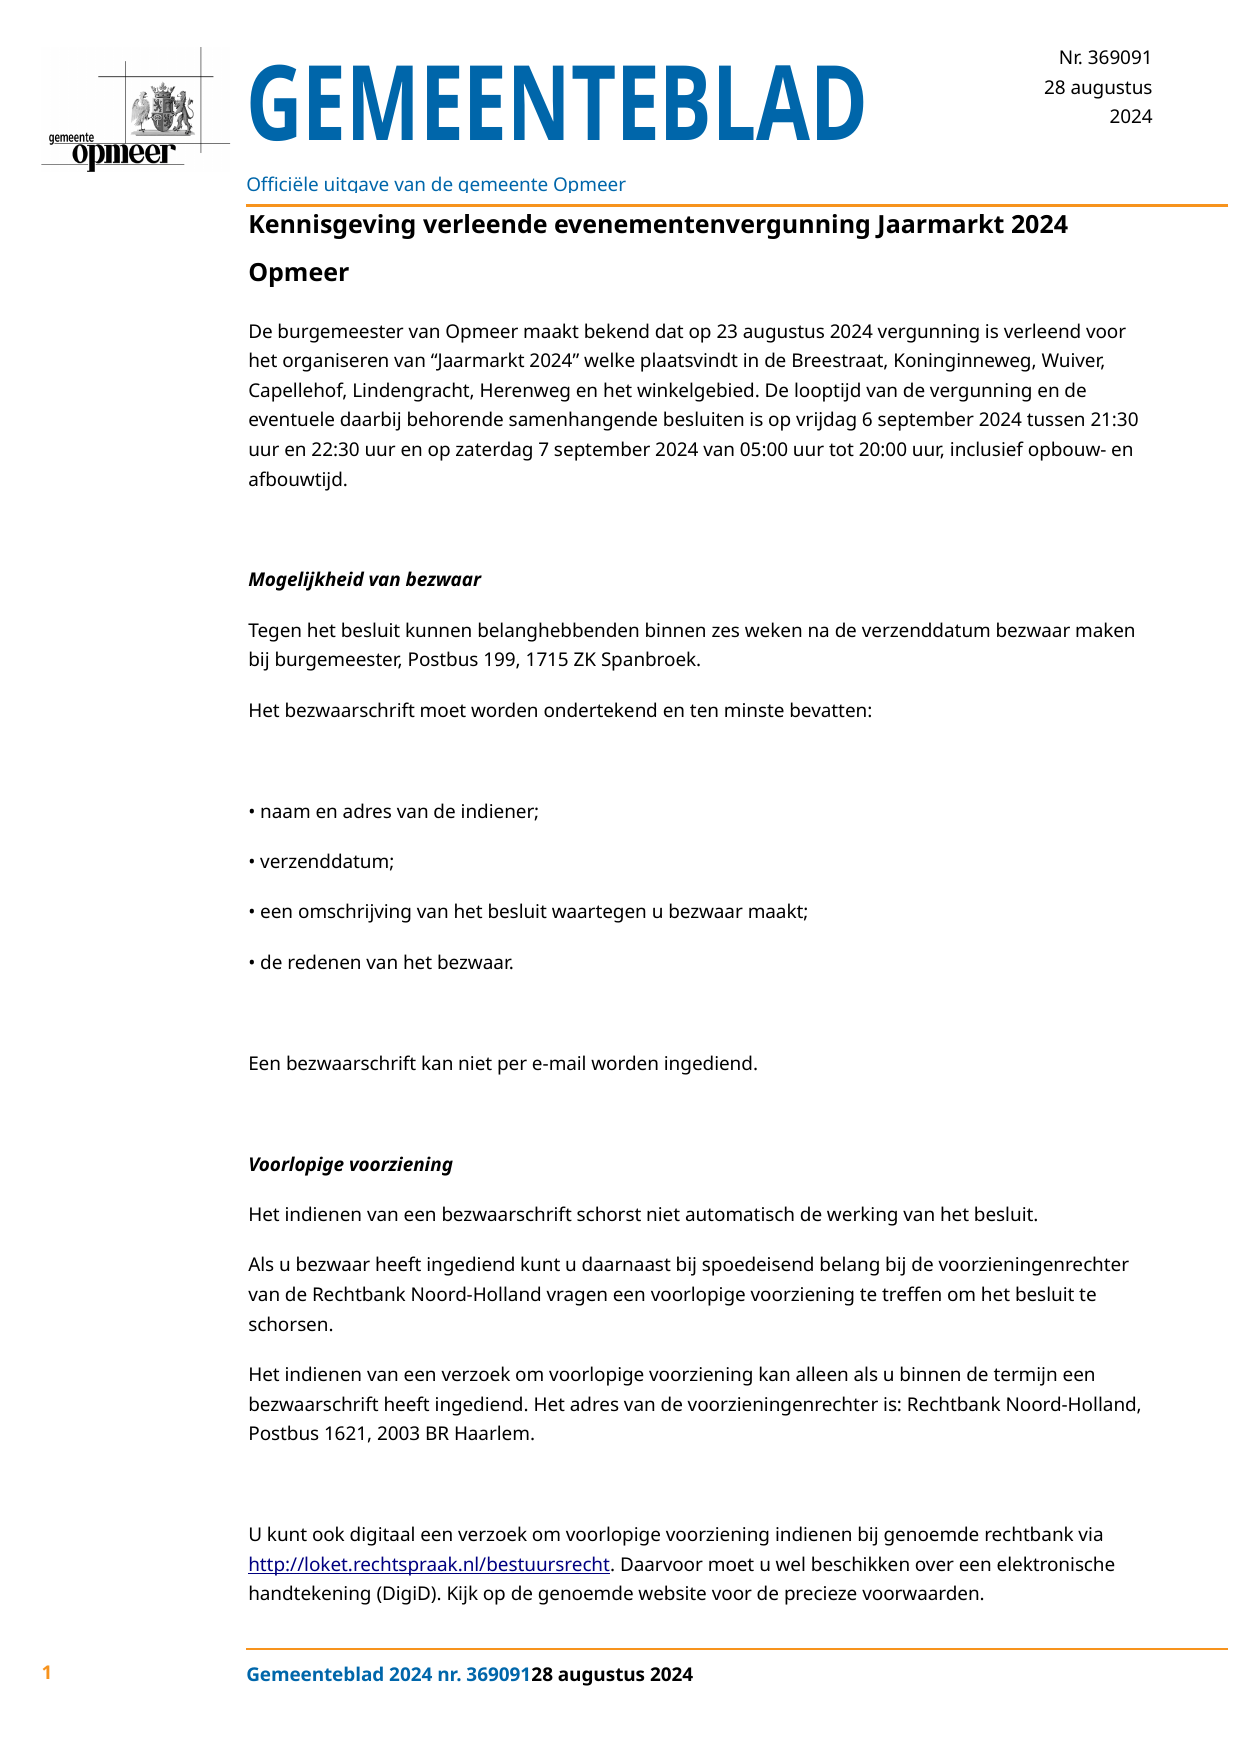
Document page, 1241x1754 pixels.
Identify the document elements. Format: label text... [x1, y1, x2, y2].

text Mogelijkheid van bezwaar [248, 567, 1152, 592]
text Tegen het besluit kunnen belanghebbenden binnen zes weken na de verzenddatum bezwaar maken bij burgemeester, Postbus 199, 1715 ZK Spanbroek. [248, 617, 1152, 672]
text • de redenen van het bezwaar. [248, 949, 1152, 975]
text Het indienen van een bezwaarschrift schorst niet automatisch de werking van het besluit. [248, 1201, 1152, 1227]
text Het bezwaarschrift moet worden ondertekend en ten minste bevatten: [248, 697, 1152, 723]
text • naam en adres van de indiener; [248, 798, 1152, 824]
text Een bezwaarschrift kan niet per e-mail worden ingediend. [248, 1050, 1152, 1076]
text • verzenddatum; [248, 848, 1152, 874]
text Voorlopige voorziening [248, 1151, 1152, 1177]
text • een omschrijving van het besluit waartegen u bezwaar maakt; [248, 899, 1152, 924]
picture [41, 47, 231, 172]
text De burgemeester van Opmeer maakt bekend dat op 23 augustus 2024 vergunning is verleend voor het organiseren van “Jaarmarkt 2024” welke plaatsvindt in de Breestraat, Koninginneweg, Wuiver, Capellehof, Lindengracht, Herenweg en het winkelgebied. De looptijd van de vergunning en de eventuele daarbij behorende samenhangende besluiten is op vrijdag 6 september 2024 tussen 21:30 uur en 22:30 uur en op zaterdag 7 september 2024 van 05:00 uur tot 20:00 uur, inclusief opbouw- en afbouwtijd. [248, 318, 1152, 492]
text Als u bezwaar heeft ingediend kunt u daarnaast bij spoedeisend belang bij de voorzieningenrechter van de Rechtbank Noord-Holland vragen een voorlopige voorziening te treffen om het besluit te schorsen. [248, 1252, 1152, 1337]
text U kunt ook digitaal een verzoek om voorlopige voorziening indienen bij genoemde rechtbank via http://loket.rechtspraak.nl/bestuursrecht. Daarvoor moet u wel beschikken over een elektronische handtekening (DigiD). Kijk op de genoemde website voor de precieze voorwaarden. [248, 1521, 1152, 1606]
text Kennisgeving verleende evenementenvergunning Jaarmarkt 2024 Opmeer [248, 207, 1152, 288]
text Het indienen van een verzoek om voorlopige voorziening kan alleen als u binnen de termijn een bezwaarschrift heeft ingediend. Het adres van de voorzieningenrechter is: Rechtbank Noord-Holland, Postbus 1621, 2003 BR Haarlem. [248, 1361, 1152, 1446]
